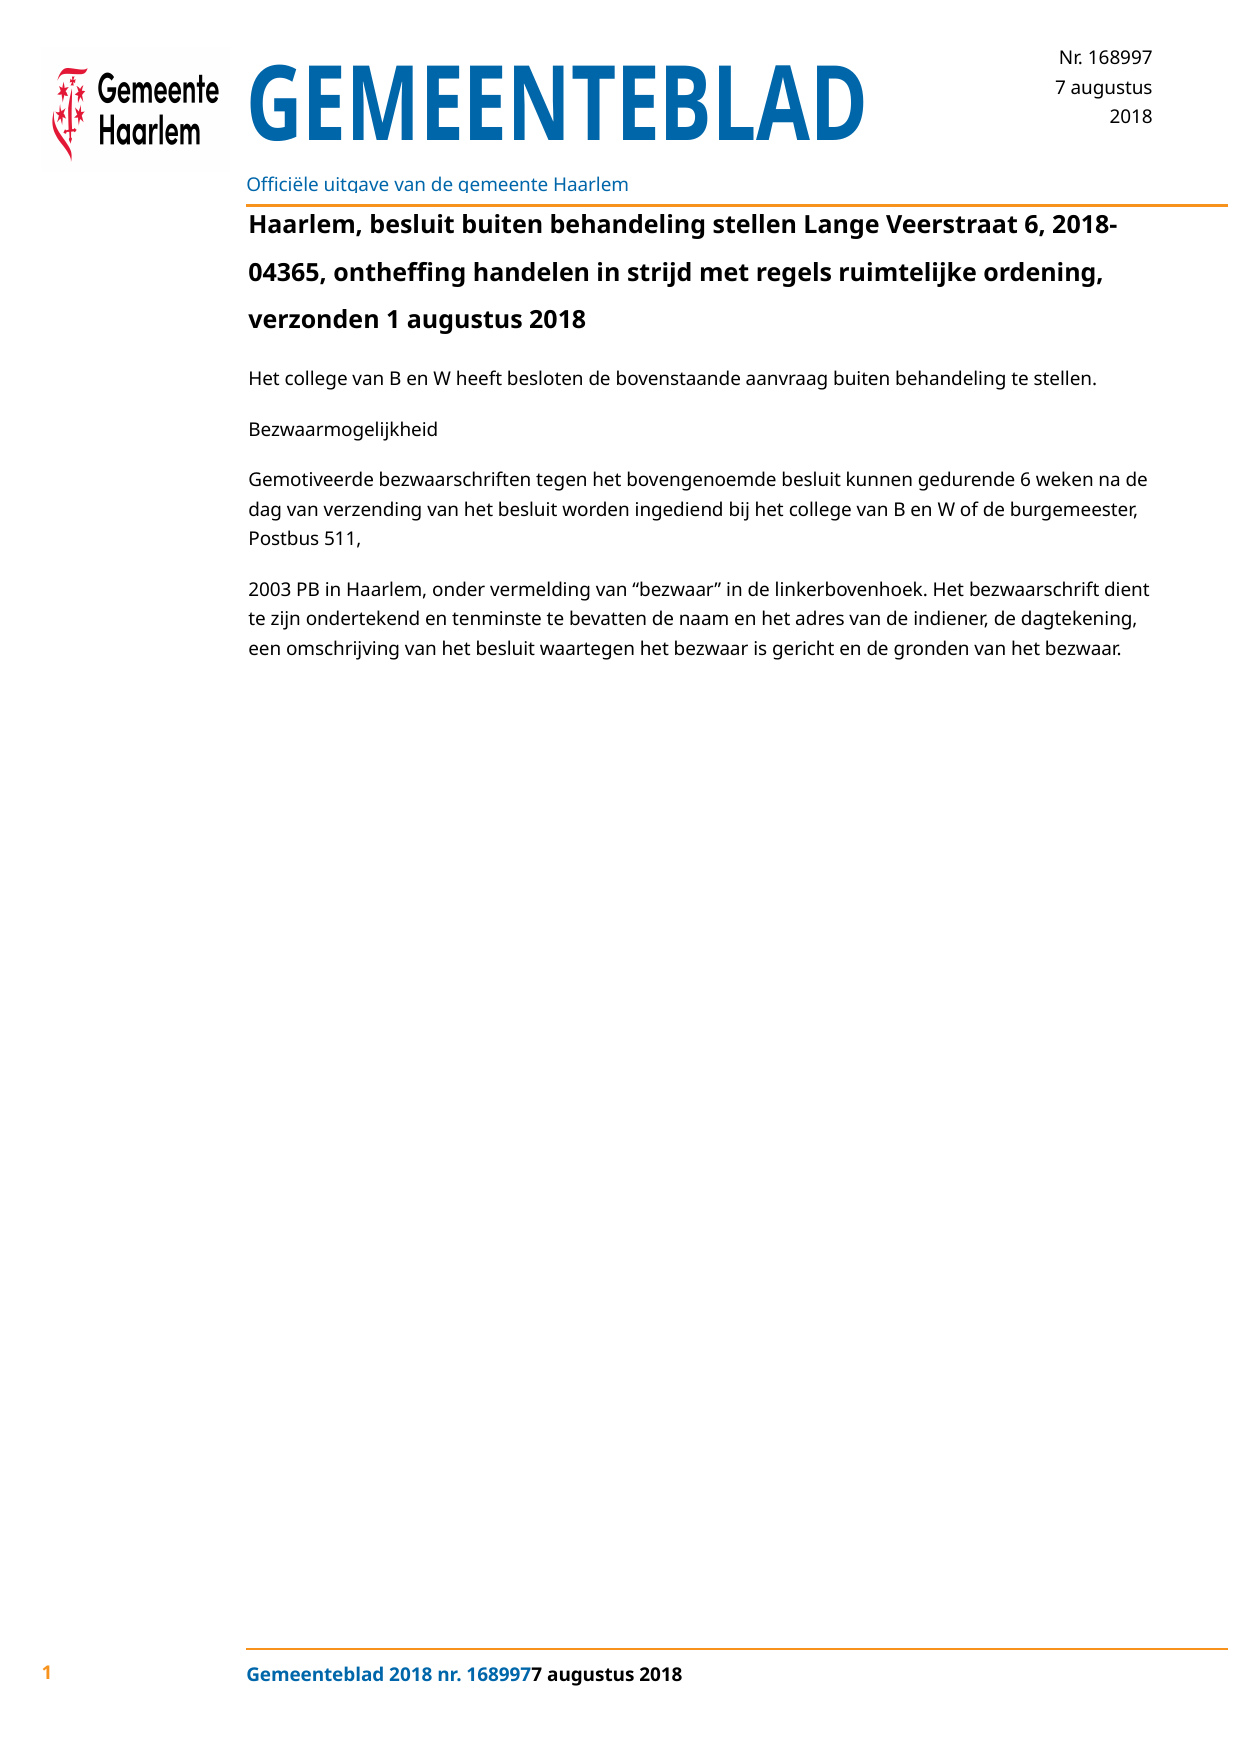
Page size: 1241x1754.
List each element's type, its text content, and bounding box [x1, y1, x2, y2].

text Haarlem, besluit buiten behandeling stellen Lange Veerstraat 6, 2018-04365, ontheffing handelen in strijd met regels ruimtelijke ordening, verzonden 1 augustus 2018 [248, 207, 1152, 336]
text Bezwaarmogelijkheid [248, 416, 1152, 442]
text Gemotiveerde bezwaarschriften tegen het bovengenoemde besluit kunnen gedurende 6 weken na de dag van verzending van het besluit worden ingediend bij het college van B en W of de burgemeester, Postbus 511, [248, 466, 1152, 551]
text 2003 PB in Haarlem, onder vermelding van “bezwaar” in de linkerbovenhoek. Het bezwaarschrift dient te zijn ondertekend en tenminste te bevatten de naam en het adres van de indiener, de dagtekening, een omschrijving van het besluit waartegen het bezwaar is gericht en de gronden van het bezwaar. [248, 576, 1152, 661]
text Het college van B en W heeft besloten de bovenstaande aanvraag buiten behandeling te stellen. [248, 366, 1152, 391]
picture [41, 47, 231, 172]
